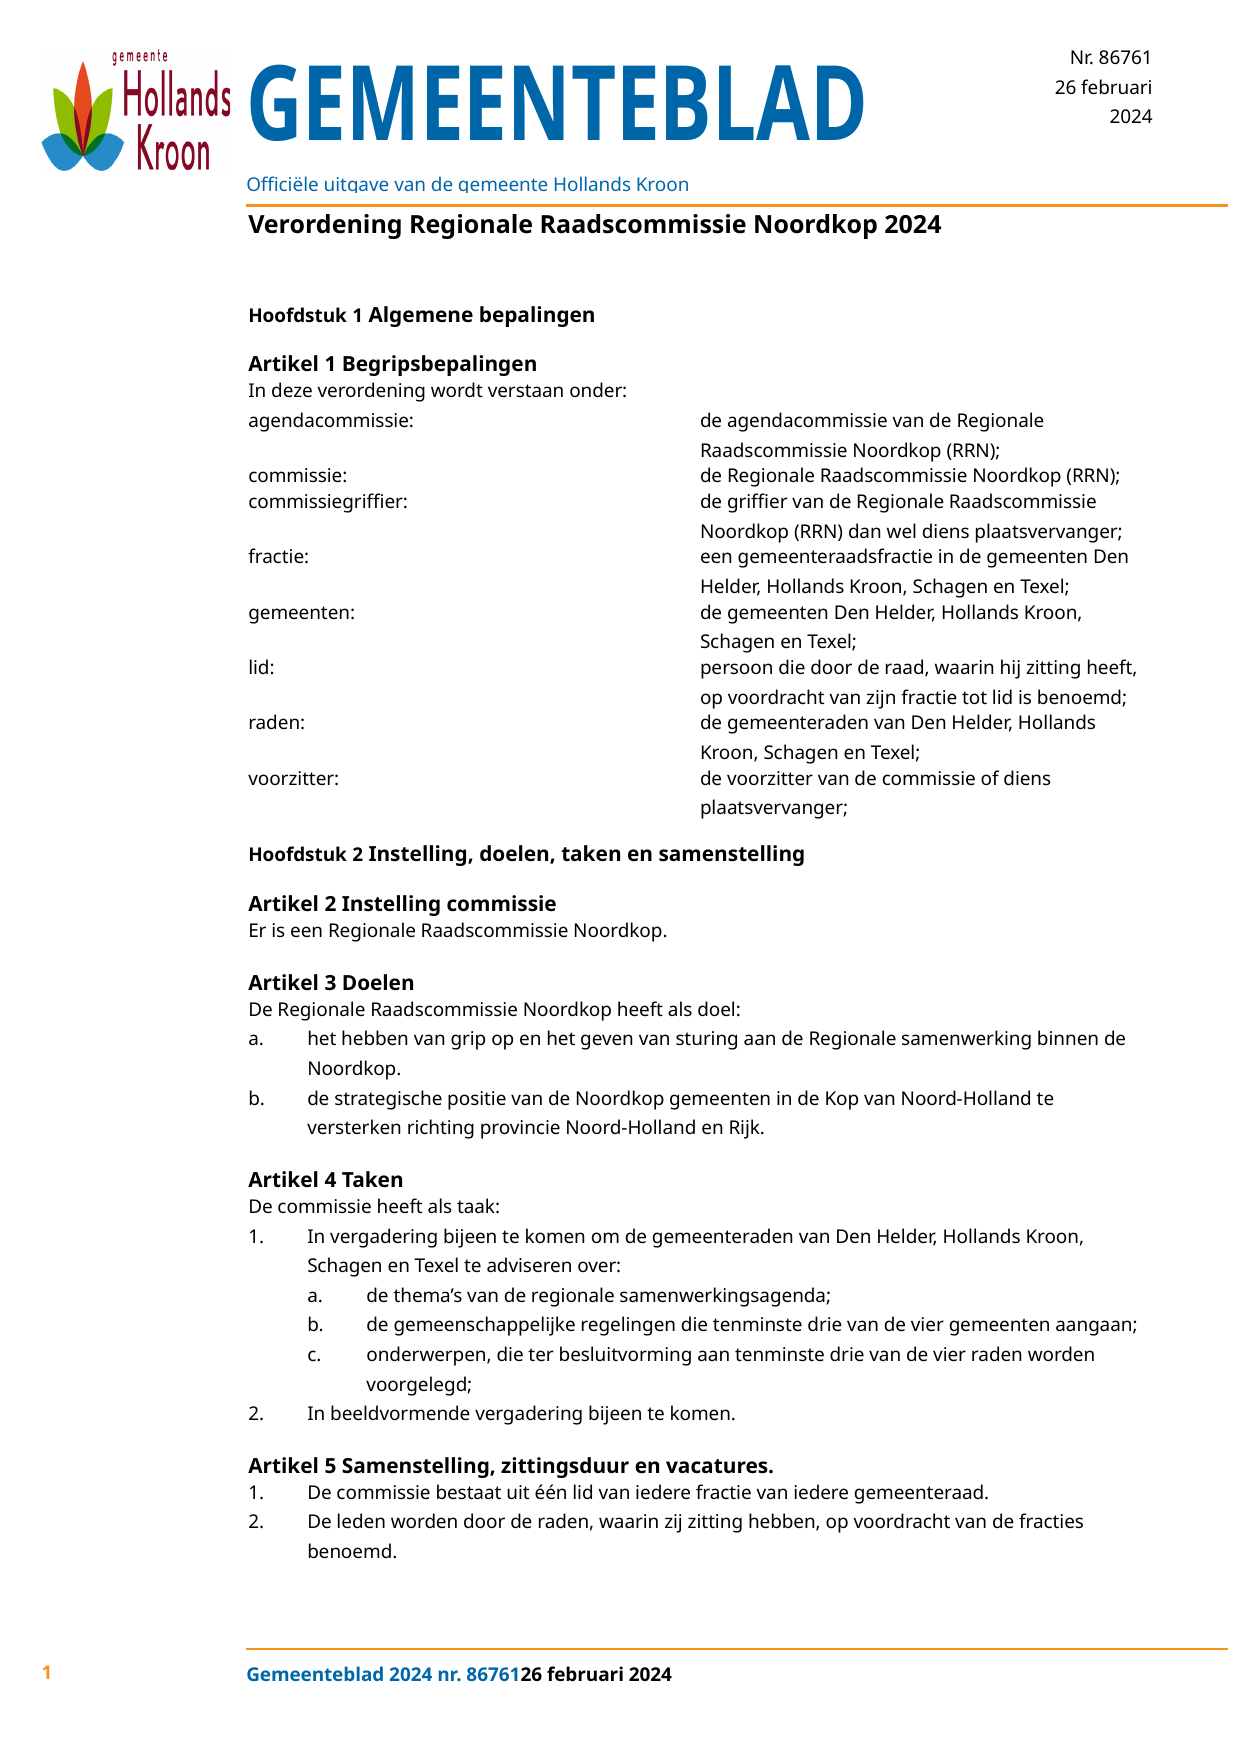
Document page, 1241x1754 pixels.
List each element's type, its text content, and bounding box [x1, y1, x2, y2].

table_cell de voorzitter van de commissie of diens plaatsvervanger; [700, 765, 1152, 820]
list het hebben van grip op en het geven van sturing aan de Regionale samenwerking binnen de Noordkop. [248, 1026, 1152, 1081]
table_cell gemeenten: [248, 599, 700, 654]
list onderwerpen, die ter besluitvorming aan tenminste drie van de vier raden worden voorgelegd; [307, 1341, 1152, 1396]
text Artikel 4 Taken [248, 1165, 1152, 1193]
list de thema’s van de regionale samenwerkingsagenda; [307, 1282, 1152, 1308]
table_cell persoon die door de raad, waarin hij zitting heeft, op voordracht van zijn fractie tot lid is benoemd; [700, 654, 1152, 709]
text Er is een Regionale Raadscommissie Noordkop. [248, 917, 1152, 943]
table_cell een gemeenteraadsfractie in de gemeenten Den Helder, Hollands Kroon, Schagen en Texel; [700, 544, 1152, 599]
table_cell de gemeenten Den Helder, Hollands Kroon, Schagen en Texel; [700, 599, 1152, 654]
table_cell raden: [248, 710, 700, 765]
table_cell commissiegriffier: [248, 488, 700, 544]
table_cell fractie: [248, 544, 700, 599]
list De commissie bestaat uit één lid van iedere fractie van iedere gemeenteraad. [248, 1479, 1152, 1505]
text Hoofdstuk 2 Instelling, doelen, taken en samenstelling [248, 839, 1152, 868]
text Artikel 5 Samenstelling, zittingsduur en vacatures. [248, 1451, 1152, 1479]
text De commissie heeft als taak: [248, 1193, 1152, 1219]
list de strategische positie van de Noordkop gemeenten in de Kop van Noord-Holland te versterken richting provincie Noord-Holland en Rijk. [248, 1085, 1152, 1140]
list In vergadering bijeen te komen om de gemeenteraden van Den Helder, Hollands Kroon, Schagen en Texel te adviseren over: [248, 1223, 1152, 1278]
table_cell de gemeenteraden van Den Helder, Hollands Kroon, Schagen en Texel; [700, 710, 1152, 765]
table_cell commissie: [248, 463, 700, 488]
table_cell de Regionale Raadscommissie Noordkop (RRN); [700, 463, 1152, 488]
table_header de agendacommissie van de Regionale Raadscommissie Noordkop (RRN); [700, 407, 1152, 463]
picture [41, 47, 231, 172]
text Artikel 3 Doelen [248, 968, 1152, 996]
table_cell lid: [248, 654, 700, 709]
text Artikel 1 Begripsbepalingen [248, 349, 1152, 378]
text Artikel 2 Instelling commissie [248, 889, 1152, 917]
text Hoofdstuk 1 Algemene bepalingen [248, 300, 1152, 328]
table_cell de griffier van de Regionale Raadscommissie Noordkop (RRN) dan wel diens plaatsvervanger; [700, 488, 1152, 544]
text Verordening Regionale Raadscommissie Noordkop 2024 [248, 207, 1152, 241]
list de gemeenschappelijke regelingen die tenminste drie van de vier gemeenten aangaan; [307, 1312, 1152, 1337]
table_header agendacommissie: [248, 407, 700, 463]
list De leden worden door de raden, waarin zij zitting hebben, op voordracht van de fracties benoemd. [248, 1509, 1152, 1564]
table_cell voorzitter: [248, 765, 700, 820]
text De Regionale Raadscommissie Noordkop heeft als doel: [248, 996, 1152, 1022]
text In deze verordening wordt verstaan onder: [248, 378, 1152, 403]
list In beeldvormende vergadering bijeen te komen. [248, 1400, 1152, 1426]
